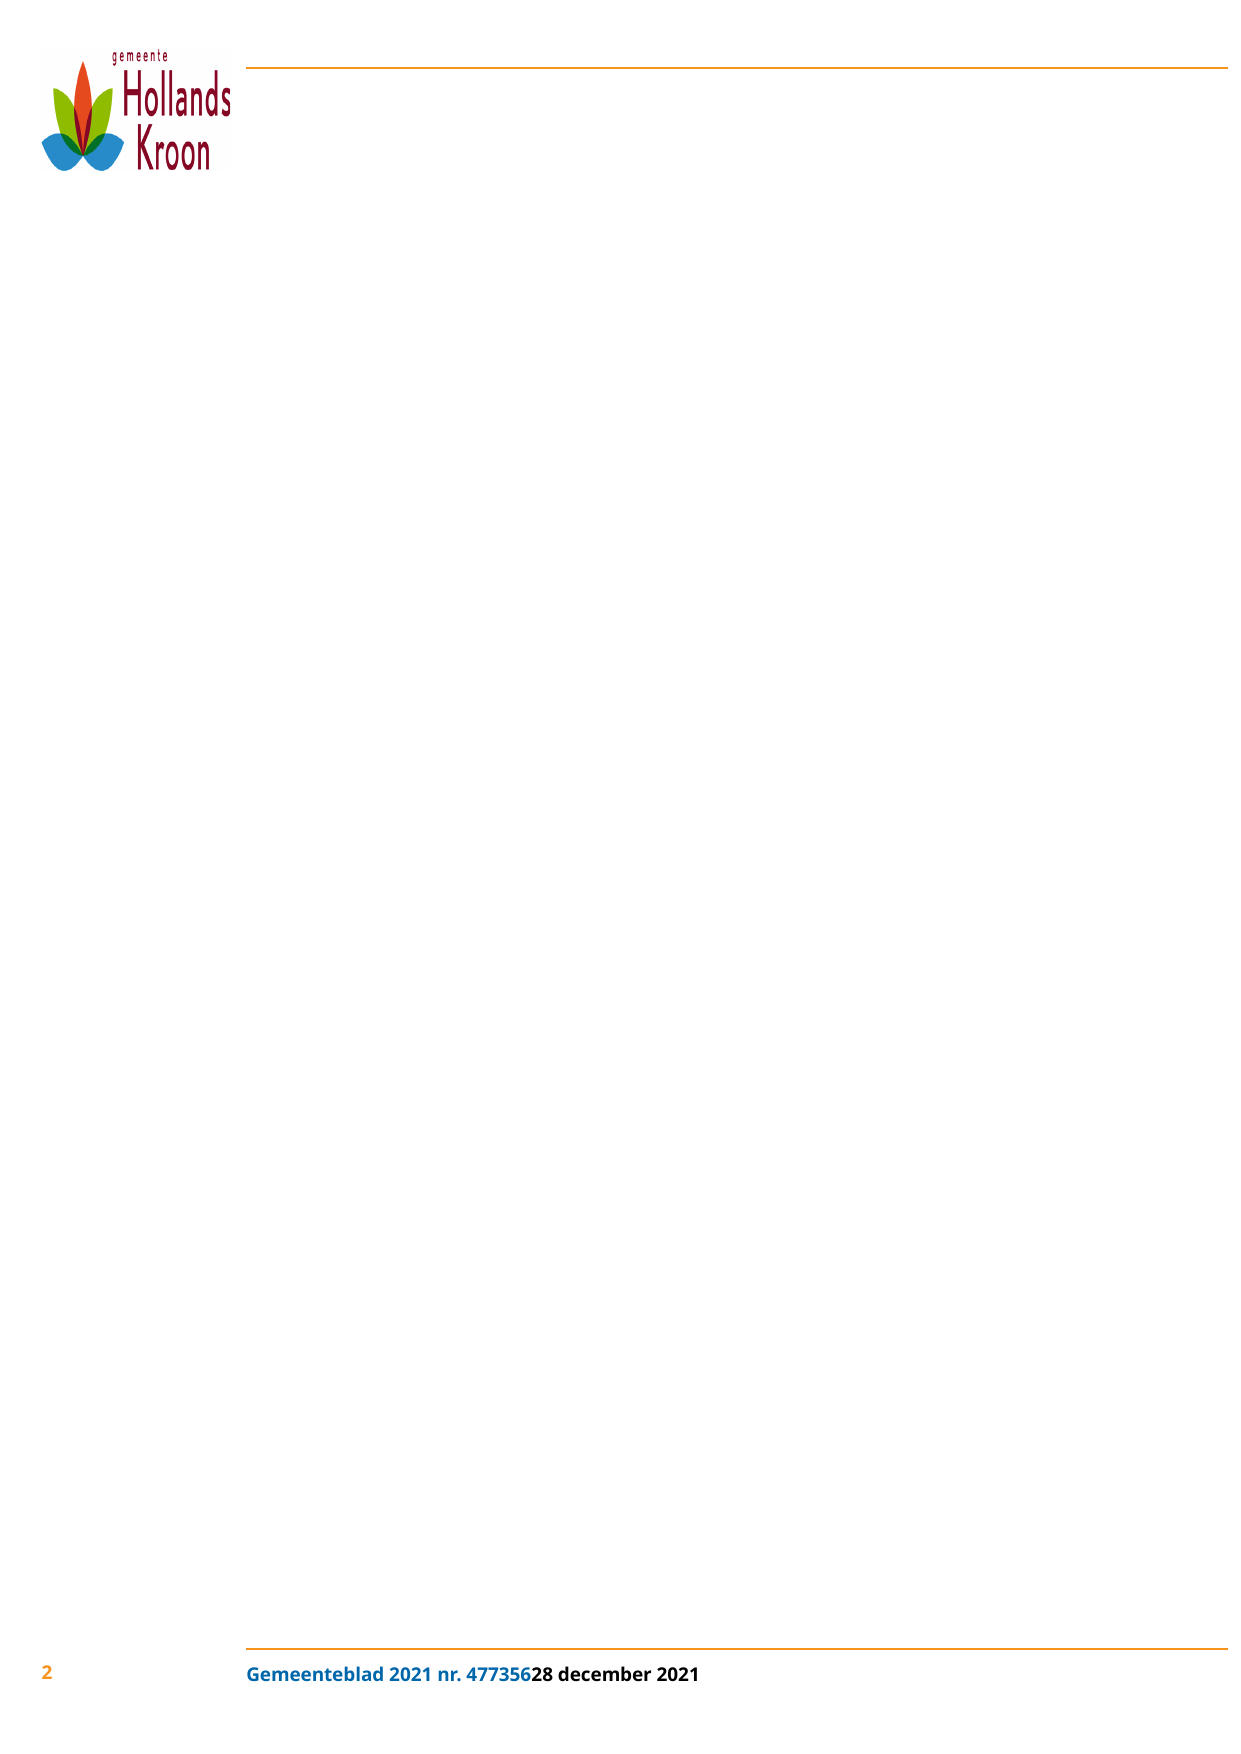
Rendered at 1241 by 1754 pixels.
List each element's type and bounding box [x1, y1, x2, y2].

picture [41, 47, 231, 172]
